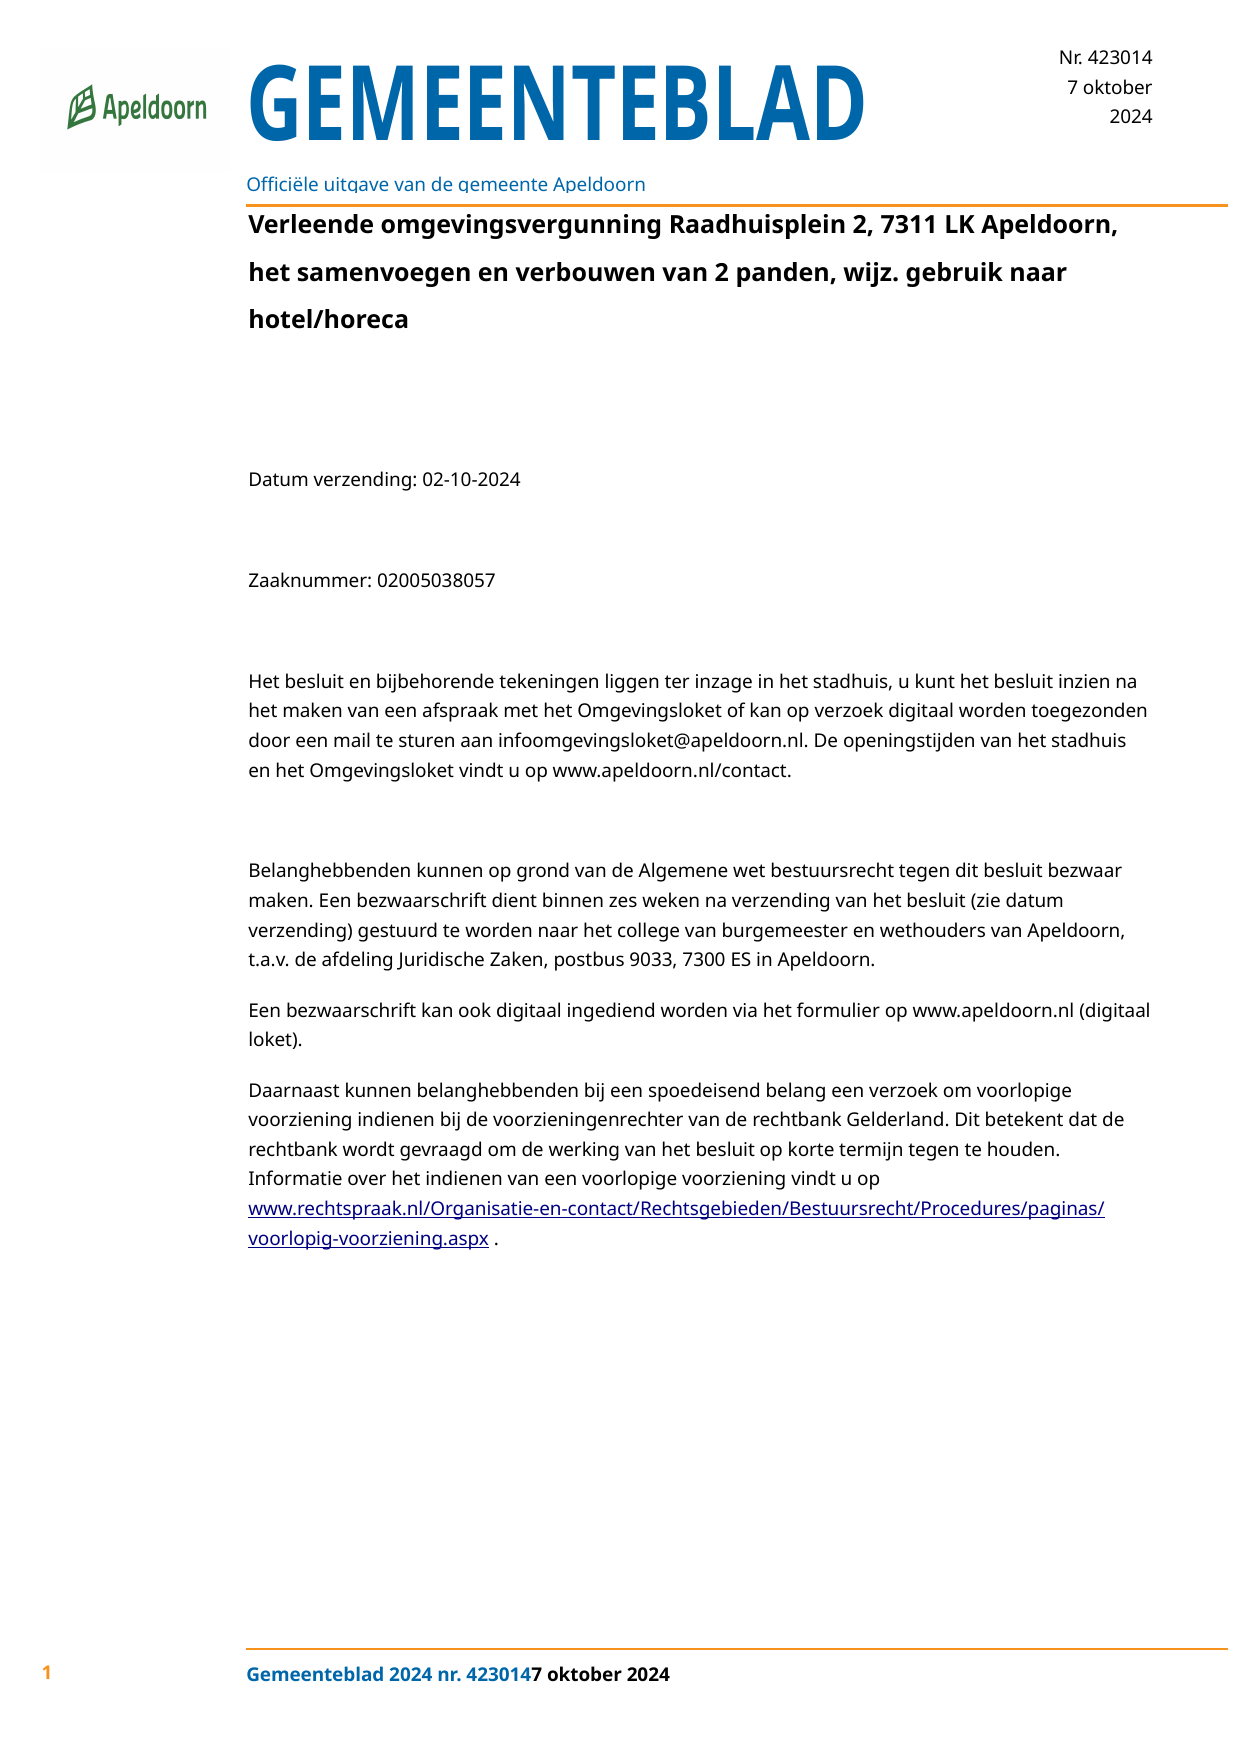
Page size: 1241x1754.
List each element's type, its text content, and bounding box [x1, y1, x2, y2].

text Verleende omgevingsvergunning Raadhuisplein 2, 7311 LK Apeldoorn, het samenvoegen en verbouwen van 2 panden, wijz. gebruik naar hotel/horeca [248, 207, 1152, 336]
text Een bezwaarschrift kan ook digitaal ingediend worden via het formulier op www.apeldoorn.nl (digitaal loket). [248, 997, 1152, 1052]
picture [41, 47, 231, 172]
text Belanghebbenden kunnen op grond van de Algemene wet bestuursrecht tegen dit besluit bezwaar maken. Een bezwaarschrift dient binnen zes weken na verzending van het besluit (zie datum verzending) gestuurd te worden naar het college van burgemeester en wethouders van Apeldoorn, t.a.v. de afdeling Juridische Zaken, postbus 9033, 7300 ES in Apeldoorn. [248, 858, 1152, 972]
text Zaaknummer: 02005038057 [248, 567, 1152, 593]
text Datum verzending: 02-10-2024 [248, 466, 1152, 492]
text Daarnaast kunnen belanghebbenden bij een spoedeisend belang een verzoek om voorlopige voorziening indienen bij de voorzieningenrechter van de rechtbank Gelderland. Dit betekent dat de rechtbank wordt gevraagd om de werking van het besluit op korte termijn tegen te houden. Informatie over het indienen van een voorlopige voorziening vindt u op www.rechtspraak.nl/Organisatie-en-contact/Rechtsgebieden/Bestuursrecht/Procedures/paginas/voorlopig-voorziening.aspx . [248, 1077, 1152, 1250]
text Het besluit en bijbehorende tekeningen liggen ter inzage in het stadhuis, u kunt het besluit inzien na het maken van een afspraak met het Omgevingsloket of kan op verzoek digitaal worden toegezonden door een mail te sturen aan infoomgevingsloket@apeldoorn.nl. De openingstijden van het stadhuis en het Omgevingsloket vindt u op www.apeldoorn.nl/contact. [248, 668, 1152, 782]
